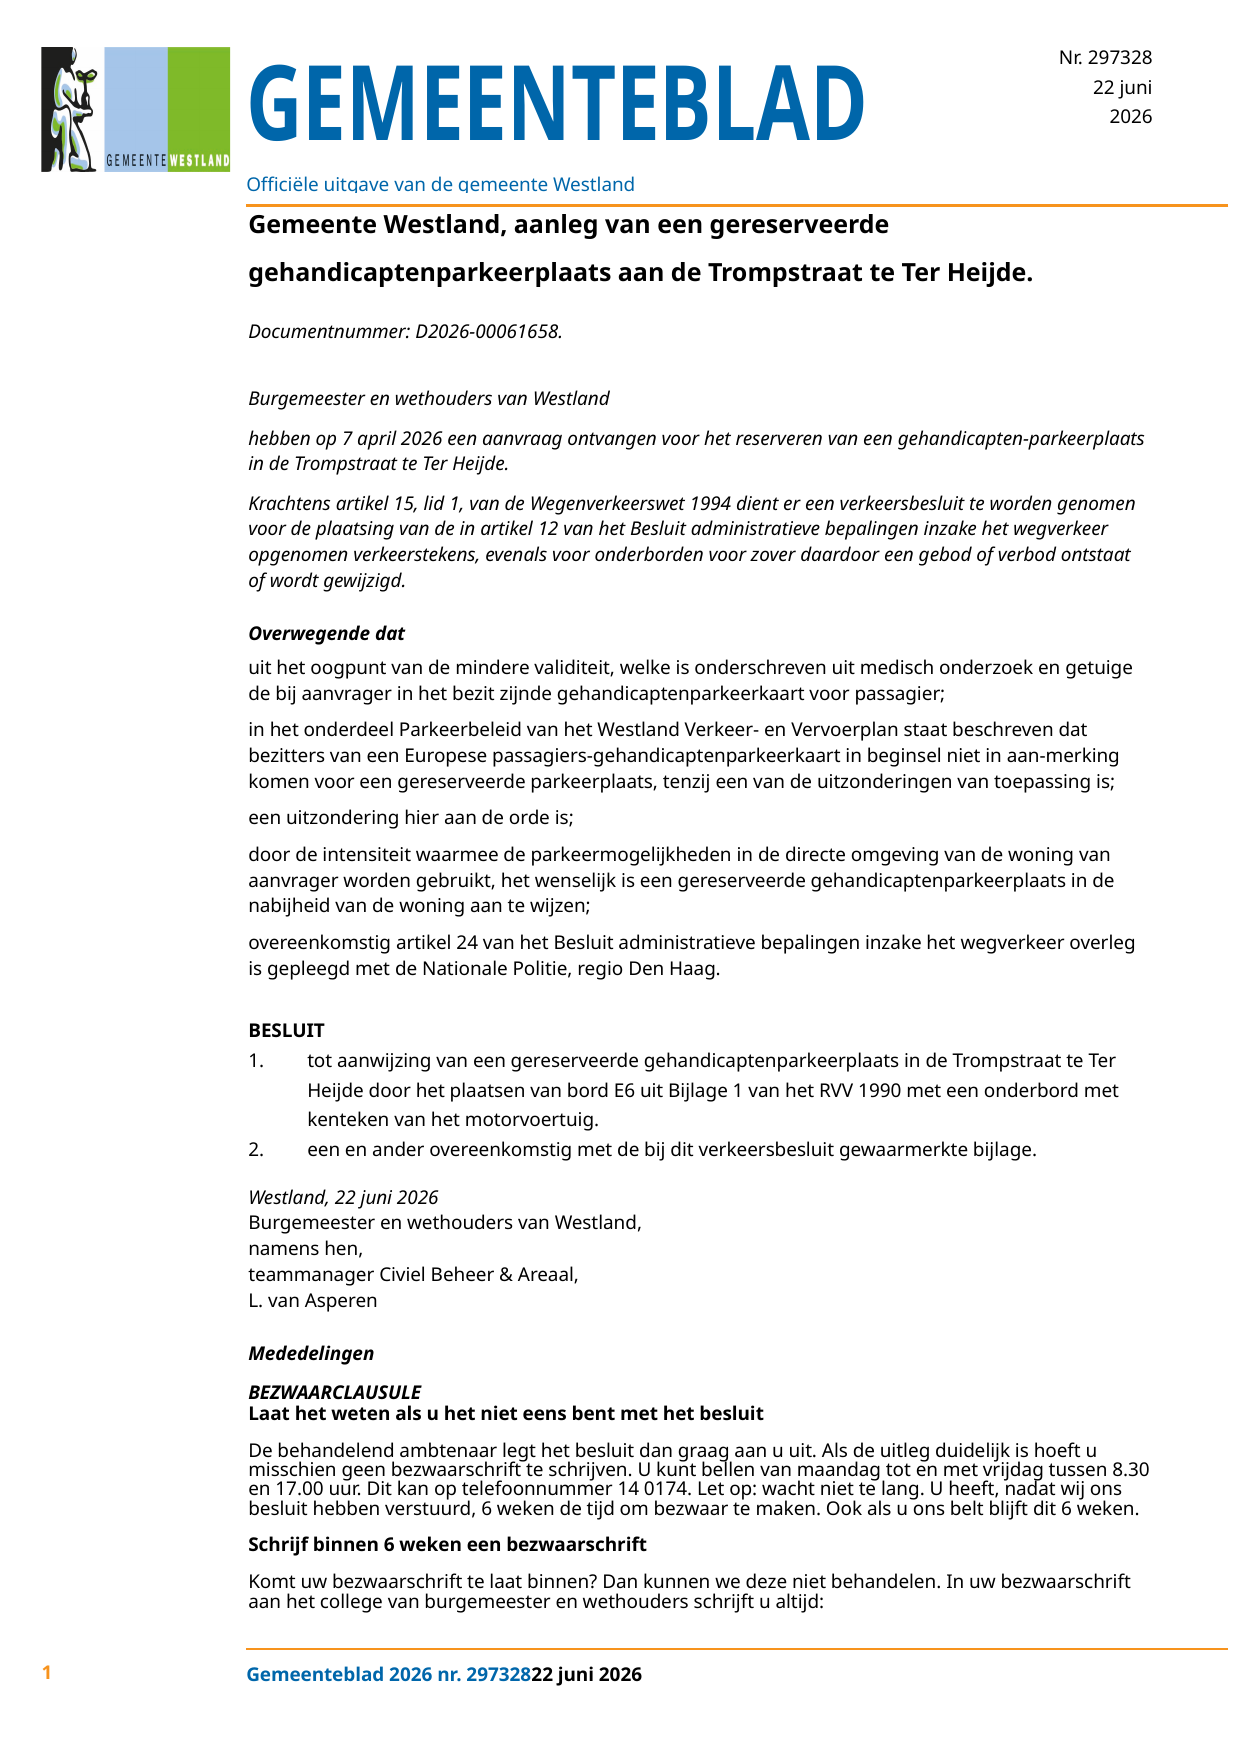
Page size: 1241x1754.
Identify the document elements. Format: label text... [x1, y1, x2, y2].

text BEZWAARCLAUSULE [248, 1379, 1152, 1405]
text BESLUIT [248, 1018, 1152, 1043]
list een en ander overeenkomstig met de bij dit verkeersbesluit gewaarmerkte bijlage. [248, 1136, 1152, 1162]
text Schrijf binnen 6 weken een bezwaarschrift [248, 1536, 1152, 1556]
text Laat het weten als u het niet eens bent met het besluit [248, 1405, 1152, 1424]
text Burgemeester en wethouders van Westland, [248, 1209, 1152, 1235]
text Komt uw bezwaarschrift te laat binnen? Dan kunnen we deze niet behandelen. In uw bezwaarschrift aan het college van burgemeester en wethouders schrijft u altijd: [248, 1573, 1152, 1612]
text een uitzondering hier aan de orde is; [248, 804, 1152, 830]
text door de intensiteit waarmee de parkeermogelijkheden in de directe omgeving van de woning van aanvrager worden gebruikt, het wenselijk is een gereserveerde gehandicaptenparkeerplaats in de nabijheid van de woning aan te wijzen; [248, 841, 1152, 918]
text hebben op 7 april 2026 een aanvraag ontvangen voor het reserveren van een gehandicapten-parkeerplaats in de Trompstraat te Ter Heijde. [248, 425, 1152, 476]
text in het onderdeel Parkeerbeleid van het Westland Verkeer- en Vervoerplan staat beschreven dat bezitters van een Europese passagiers-gehandicaptenparkeerkaart in beginsel niet in aan-merking komen voor een gereserveerde parkeerplaats, tenzij een van de uitzonderingen van toepassing is; [248, 716, 1152, 793]
text uit het oogpunt van de mindere validiteit, welke is onderschreven uit medisch onderzoek en getuige de bij aanvrager in het bezit zijnde gehandicaptenparkeerkaart voor passagier; [248, 654, 1152, 705]
text De behandelend ambtenaar legt het besluit dan graag aan u uit. Als de uitleg duidelijk is hoeft u misschien geen bezwaarschrift te schrijven. U kunt bellen van maandag tot en met vrijdag tussen 8.30 en 17.00 uur. Dit kan op telefoonnummer 14 0174. Let op: wacht niet te lang. U heeft, nadat wij ons besluit hebben verstuurd, 6 weken de tijd om bezwaar te maken. Ook als u ons belt blijft dit 6 weken. [248, 1442, 1152, 1519]
text L. van Asperen [248, 1287, 1152, 1312]
text overeenkomstig artikel 24 van het Besluit administratieve bepalingen inzake het wegverkeer overleg is gepleegd met de Nationale Politie, regio Den Haag. [248, 929, 1152, 981]
text Documentnummer: D2026-00061658. [248, 318, 1152, 344]
text namens hen, [248, 1235, 1152, 1261]
text Gemeente Westland, aanleg van een gereserveerde gehandicaptenparkeerplaats aan de Trompstraat te Ter Heijde. [248, 207, 1152, 288]
text Burgemeester en wethouders van Westland [248, 386, 1152, 411]
list tot aanwijzing van een gereserveerde gehandicaptenparkeerplaats in de Trompstraat te Ter Heijde door het plaatsen van bord E6 uit Bijlage 1 van het RVV 1990 met een onderbord met kenteken van het motorvoertuig. [248, 1047, 1152, 1132]
text Westland, 22 juni 2026 [248, 1184, 1152, 1209]
text teammanager Civiel Beheer & Areaal, [248, 1261, 1152, 1287]
picture [41, 47, 231, 172]
text Overwegende dat [248, 620, 1152, 646]
text Krachtens artikel 15, lid 1, van de Wegenverkeerswet 1994 dient er een verkeersbesluit te worden genomen voor de plaatsing van de in artikel 12 van het Besluit administratieve bepalingen inzake het wegverkeer opgenomen verkeerstekens, evenals voor onderborden voor zover daardoor een gebod of verbod ontstaat of wordt gewijzigd. [248, 490, 1152, 593]
text Mededelingen [248, 1340, 1152, 1365]
